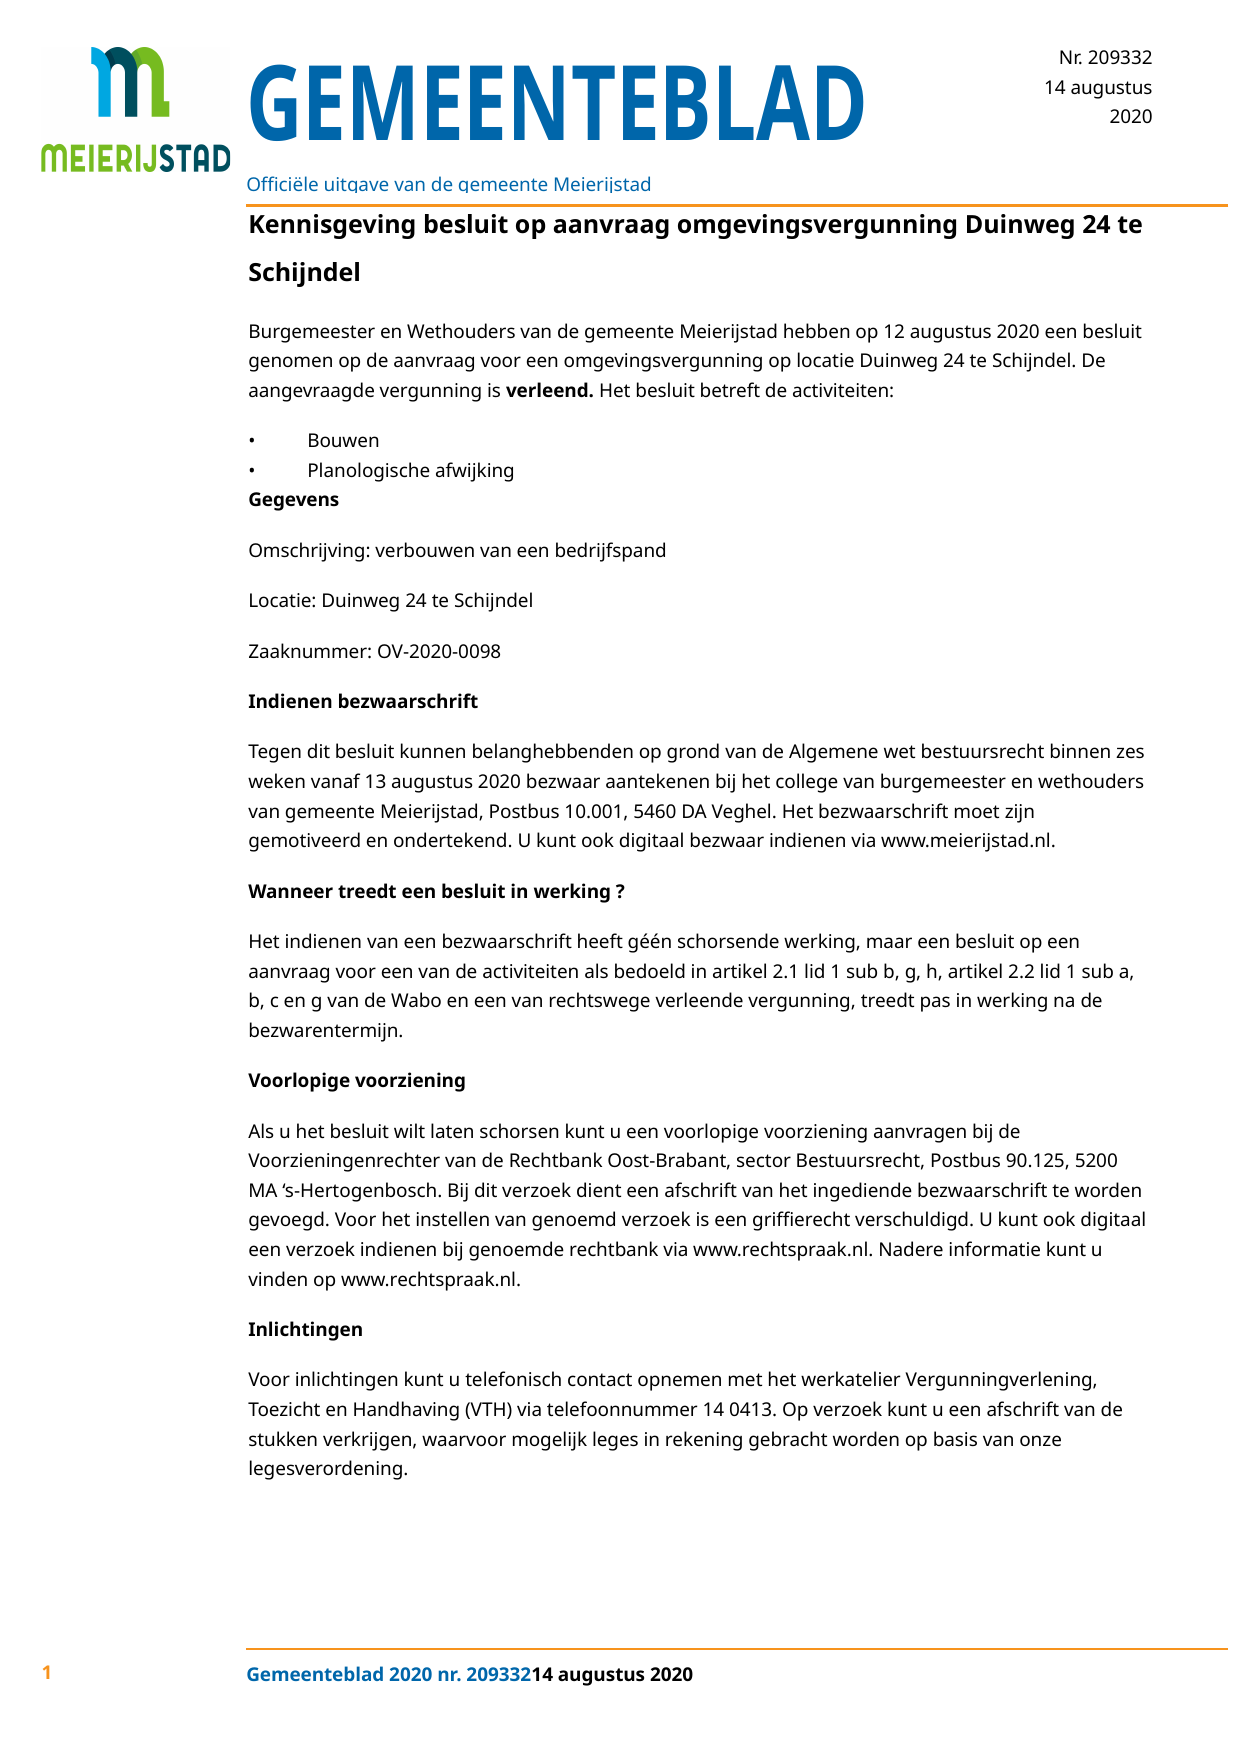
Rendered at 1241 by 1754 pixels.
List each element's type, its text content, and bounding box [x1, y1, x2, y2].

text Omschrijving: verbouwen van een bedrijfspand [248, 537, 1152, 563]
text Locatie: Duinweg 24 te Schijndel [248, 587, 1152, 613]
text Voorlopige voorziening [248, 1067, 1152, 1093]
text Als u het besluit wilt laten schorsen kunt u een voorlopige voorziening aanvragen bij de Voorzieningenrechter van de Rechtbank Oost-Brabant, sector Bestuursrecht, Postbus 90.125, 5200 MA ‘s-Hertogenbosch. Bij dit verzoek dient een afschrift van het ingediende bezwaarschrift te worden gevoegd. Voor het instellen van genoemd verzoek is een griffierecht verschuldigd. U kunt ook digitaal een verzoek indienen bij genoemde rechtbank via www.rechtspraak.nl. Nadere informatie kunt u vinden op www.rechtspraak.nl. [248, 1118, 1152, 1292]
text Voor inlichtingen kunt u telefonisch contact opnemen met het werkatelier Vergunningverlening, Toezicht en Handhaving (VTH) via telefoonnummer 14 0413. Op verzoek kunt u een afschrift van de stukken verkrijgen, waarvoor mogelijk leges in rekening gebracht worden op basis van onze legesverordening. [248, 1367, 1152, 1481]
text Zaaknummer: OV-2020-0098 [248, 638, 1152, 664]
text Inlichtingen [248, 1316, 1152, 1342]
text Gegevens [248, 487, 1152, 512]
text Burgemeester en Wethouders van de gemeente Meierijstad hebben op 12 augustus 2020 een besluit genomen op de aanvraag voor een omgevingsvergunning op locatie Duinweg 24 te Schijndel. De aangevraagde vergunning is verleend. Het besluit betreft de activiteiten: [248, 318, 1152, 403]
text Indienen bezwaarschrift [248, 688, 1152, 714]
text Het indienen van een bezwaarschrift heeft géén schorsende werking, maar een besluit op een aanvraag voor een van de activiteiten als bedoeld in artikel 2.1 lid 1 sub b, g, h, artikel 2.2 lid 1 sub a, b, c en g van de Wabo en een van rechtswege verleende vergunning, treedt pas in werking na de bezwarentermijn. [248, 928, 1152, 1043]
text Kennisgeving besluit op aanvraag omgevingsvergunning Duinweg 24 te Schijndel [248, 207, 1152, 288]
text Wanneer treedt een besluit in werking ? [248, 878, 1152, 904]
text Tegen dit besluit kunnen belanghebbenden op grond van de Algemene wet bestuursrecht binnen zes weken vanaf 13 augustus 2020 bezwaar aantekenen bij het college van burgemeester en wethouders van gemeente Meierijstad, Postbus 10.001, 5460 DA Veghel. Het bezwaarschrift moet zijn gemotiveerd en ondertekend. U kunt ook digitaal bezwaar indienen via www.meierijstad.nl. [248, 739, 1152, 853]
list Planologische afwijking [248, 457, 1152, 483]
list Bouwen [248, 427, 1152, 453]
picture [41, 47, 231, 172]
